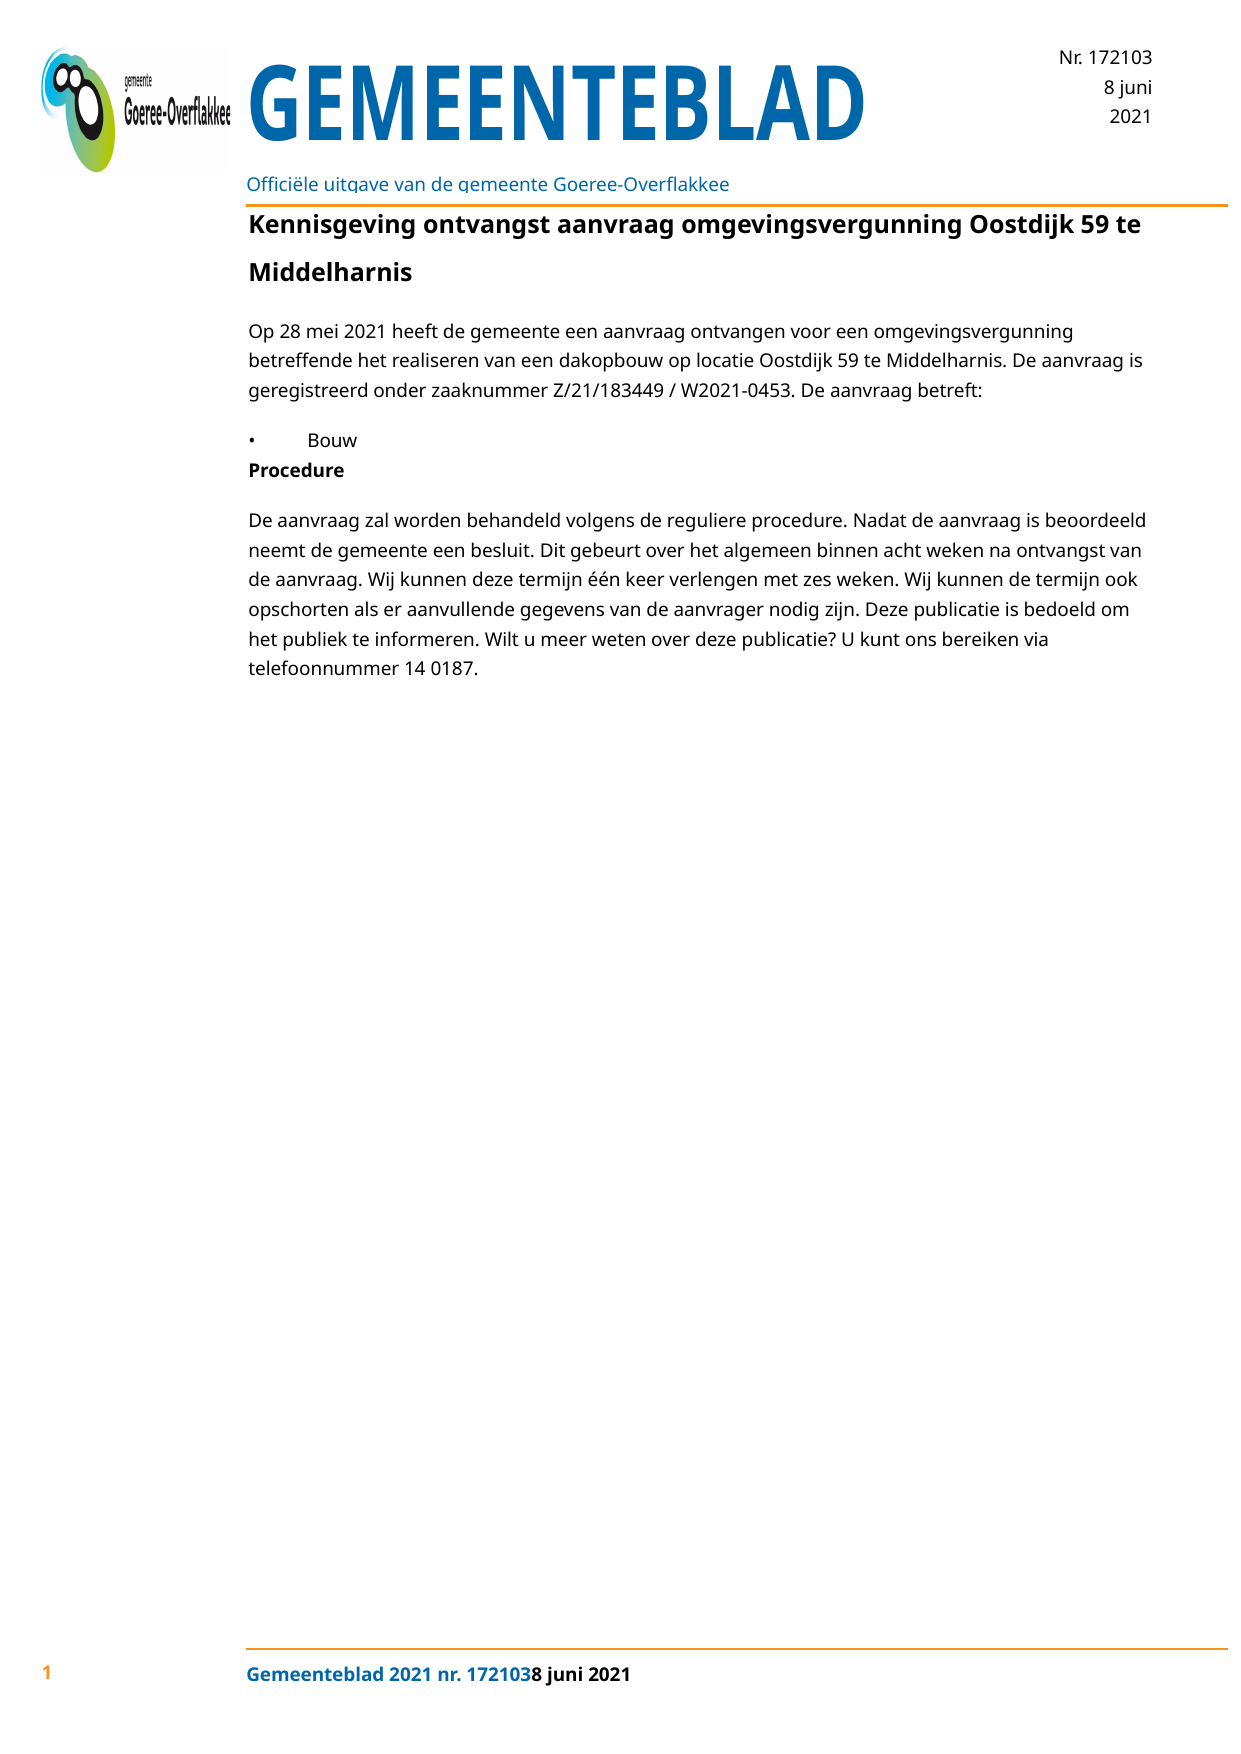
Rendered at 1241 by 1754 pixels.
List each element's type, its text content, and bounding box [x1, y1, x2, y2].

text De aanvraag zal worden behandeld volgens de reguliere procedure. Nadat de aanvraag is beoordeeld neemt de gemeente een besluit. Dit gebeurt over het algemeen binnen acht weken na ontvangst van de aanvraag. Wij kunnen deze termijn één keer verlengen met zes weken. Wij kunnen de termijn ook opschorten als er aanvullende gegevens van de aanvrager nodig zijn. Deze publicatie is bedoeld om het publiek te informeren. Wilt u meer weten over deze publicatie? U kunt ons bereiken via telefoonnummer 14 0187. [248, 507, 1152, 681]
picture [41, 47, 231, 172]
text Op 28 mei 2021 heeft de gemeente een aanvraag ontvangen voor een omgevingsvergunning betreffende het realiseren van een dakopbouw op locatie Oostdijk 59 te Middelharnis. De aanvraag is geregistreerd onder zaaknummer Z/21/183449 / W2021-0453. De aanvraag betreft: [248, 318, 1152, 403]
text Procedure [248, 457, 1152, 483]
list Bouw [248, 427, 1152, 453]
text Kennisgeving ontvangst aanvraag omgevingsvergunning Oostdijk 59 te Middelharnis [248, 207, 1152, 288]
